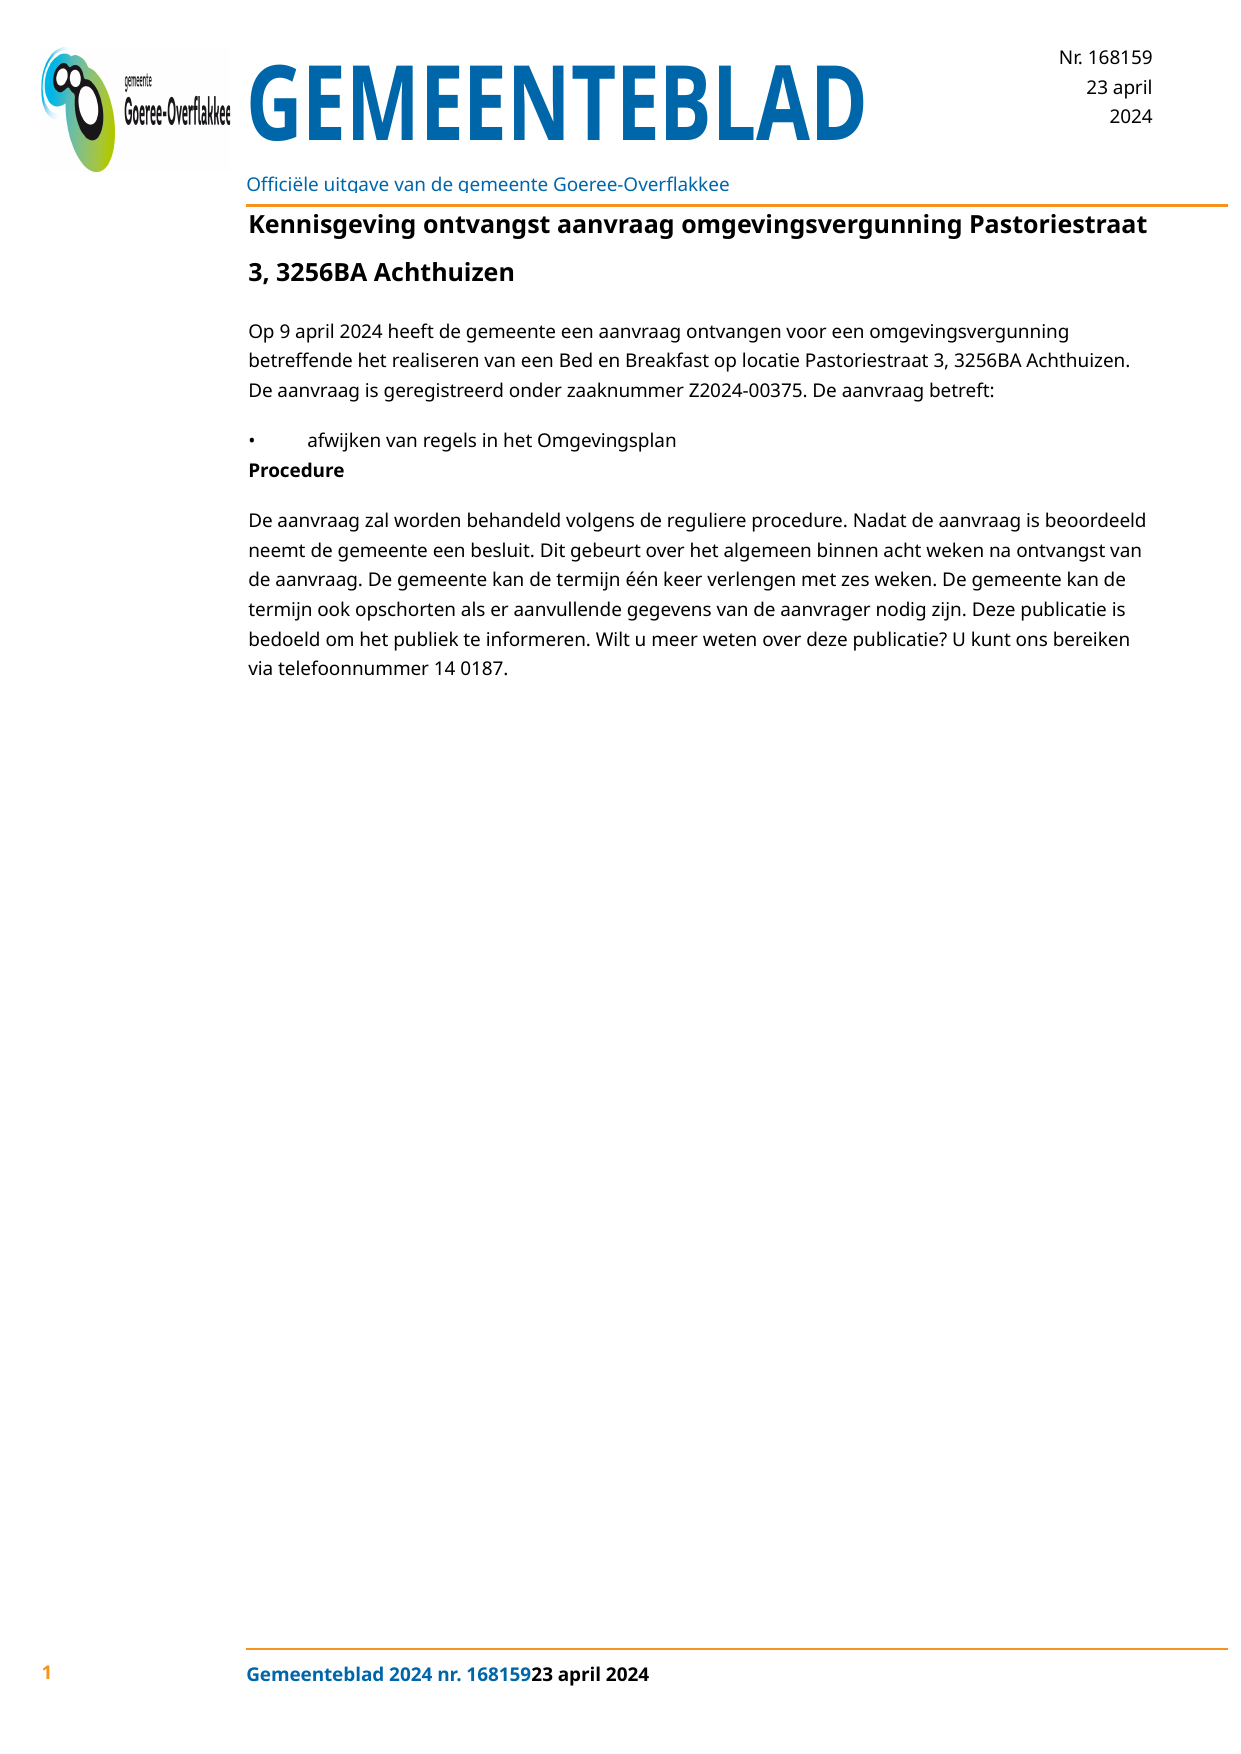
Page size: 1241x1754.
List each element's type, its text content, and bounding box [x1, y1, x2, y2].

list afwijken van regels in het Omgevingsplan [248, 427, 1152, 453]
text Op 9 april 2024 heeft de gemeente een aanvraag ontvangen voor een omgevingsvergunning betreffende het realiseren van een Bed en Breakfast op locatie Pastoriestraat 3, 3256BA Achthuizen. De aanvraag is geregistreerd onder zaaknummer Z2024-00375. De aanvraag betreft: [248, 318, 1152, 403]
picture [41, 47, 231, 172]
text Procedure [248, 457, 1152, 483]
text Kennisgeving ontvangst aanvraag omgevingsvergunning Pastoriestraat 3, 3256BA Achthuizen [248, 207, 1152, 288]
text De aanvraag zal worden behandeld volgens de reguliere procedure. Nadat de aanvraag is beoordeeld neemt de gemeente een besluit. Dit gebeurt over het algemeen binnen acht weken na ontvangst van de aanvraag. De gemeente kan de termijn één keer verlengen met zes weken. De gemeente kan de termijn ook opschorten als er aanvullende gegevens van de aanvrager nodig zijn. Deze publicatie is bedoeld om het publiek te informeren. Wilt u meer weten over deze publicatie? U kunt ons bereiken via telefoonnummer 14 0187. [248, 507, 1152, 681]
